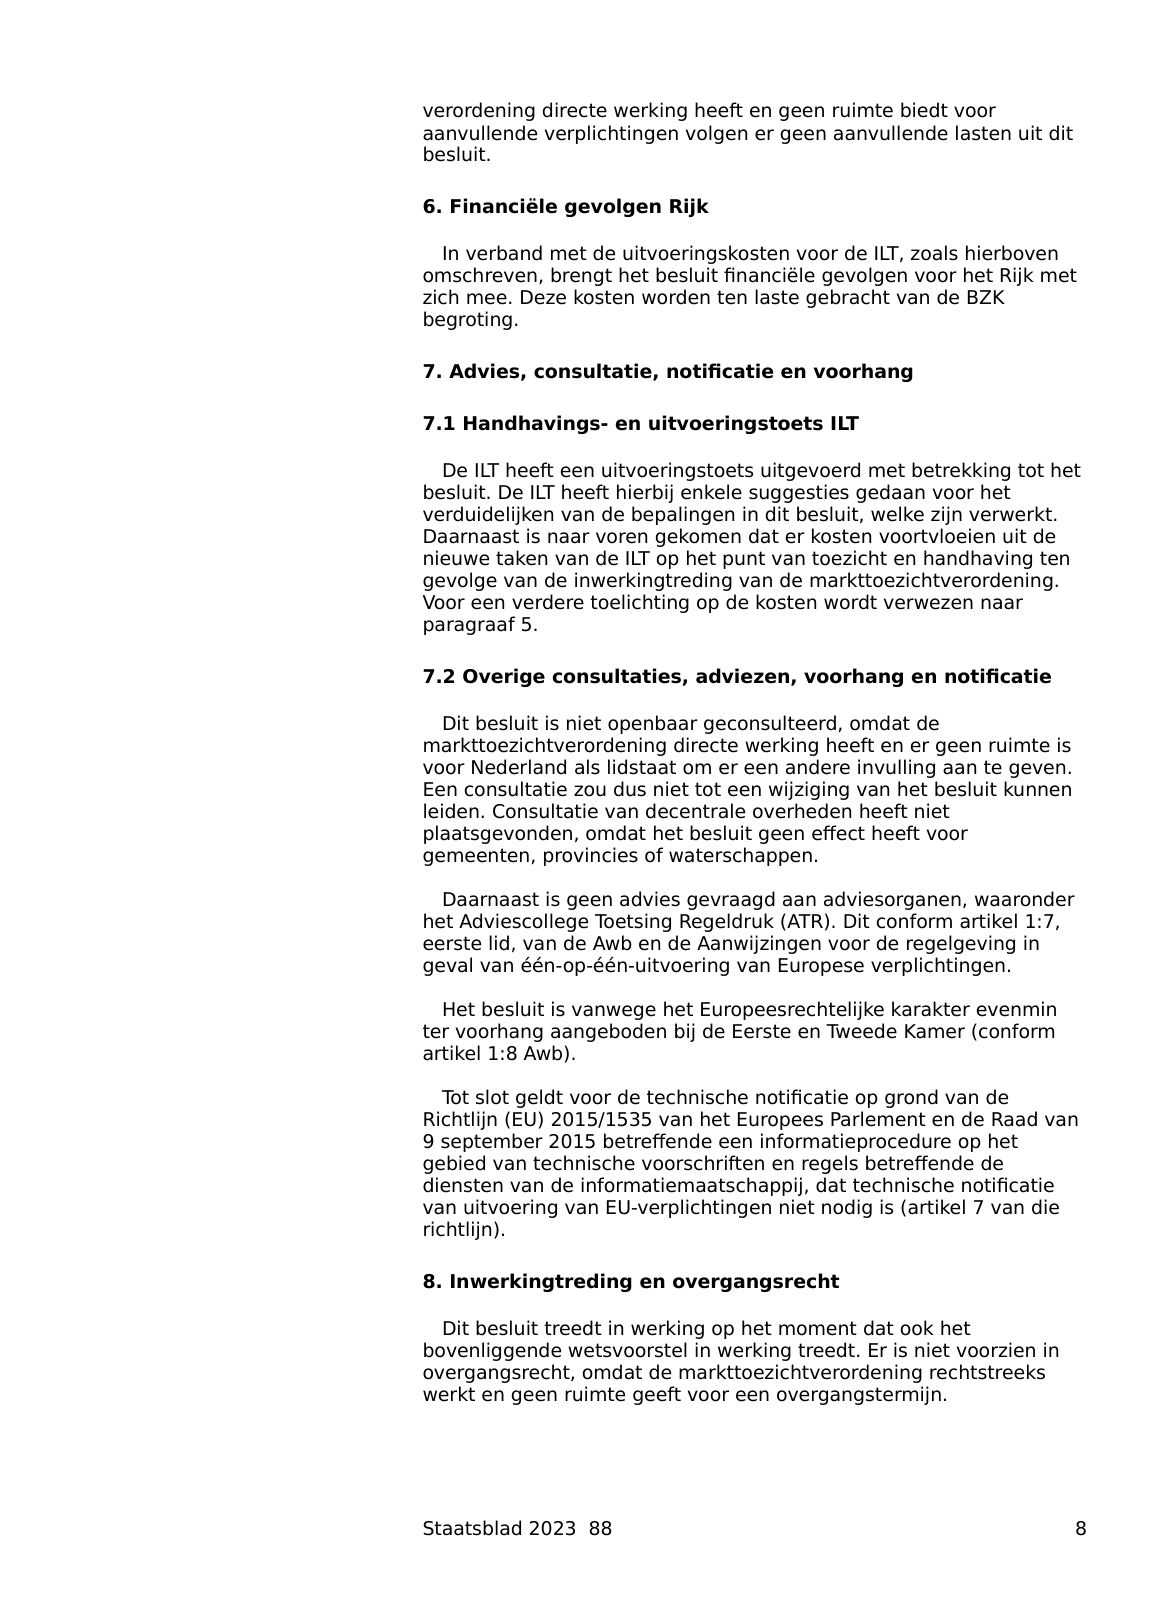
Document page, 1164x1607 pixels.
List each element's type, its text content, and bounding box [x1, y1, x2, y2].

text Daarnaast is geen advies gevraagd aan adviesorganen, waaronder het Adviescollege Toetsing Regeldruk (ATR). Dit conform artikel 1:7, eerste lid, van de Awb en de Aanwijzingen voor de regelgeving in geval van één-op-één-uitvoering van Europese verplichtingen. [422, 889, 1087, 977]
subtitle 6. Financiële gevolgen Rijk [422, 196, 1087, 218]
text Dit besluit treedt in werking op het moment dat ook het bovenliggende wetsvoorstel in werking treedt. Er is niet voorzien in overgangsrecht, omdat de markttoezichtverordening rechtstreeks werkt en geen ruimte geeft voor een overgangstermijn. [422, 1318, 1087, 1406]
text Dit besluit is niet openbaar geconsulteerd, omdat de markttoezichtverordening directe werking heeft en er geen ruimte is voor Nederland als lidstaat om er een andere invulling aan te geven. Een consultatie zou dus niet tot een wijziging van het besluit kunnen leiden. Consultatie van decentrale overheden heeft niet plaatsgevonden, omdat het besluit geen effect heeft voor gemeenten, provincies of waterschappen. [422, 713, 1087, 867]
text De ILT heeft een uitvoeringstoets uitgevoerd met betrekking tot het besluit. De ILT heeft hierbij enkele suggesties gedaan voor het verduidelijken van de bepalingen in dit besluit, welke zijn verwerkt. Daarnaast is naar voren gekomen dat er kosten voortvloeien uit de nieuwe taken van de ILT op het punt van toezicht en handhaving ten gevolge van de inwerkingtreding van de markttoezichtverordening. Voor een verdere toelichting op de kosten wordt verwezen naar paragraaf 5. [422, 460, 1087, 636]
text Tot slot geldt voor de technische notificatie op grond van de Richtlijn (EU) 2015/1535 van het Europees Parlement en de Raad van 9 september 2015 betreffende een informatieprocedure op het gebied van technische voorschriften en regels betreffende de diensten van de informatiemaatschappij, dat technische notificatie van uitvoering van EU-verplichtingen niet nodig is (artikel 7 van die richtlijn). [422, 1087, 1087, 1241]
subtitle 7. Advies, consultatie, notificatie en voorhang [422, 361, 1087, 383]
text verordening directe werking heeft en geen ruimte biedt voor aanvullende verplichtingen volgen er geen aanvullende lasten uit dit besluit. [422, 100, 1087, 166]
subtitle 7.1 Handhavings- en uitvoeringstoets ILT [422, 413, 1087, 435]
subtitle 8. Inwerkingtreding en overgangsrecht [422, 1271, 1087, 1293]
text Het besluit is vanwege het Europeesrechtelijke karakter evenmin ter voorhang aangeboden bij de Eerste en Tweede Kamer (conform artikel 1:8 Awb). [422, 999, 1087, 1065]
subtitle 7.2 Overige consultaties, adviezen, voorhang en notificatie [422, 666, 1087, 688]
text In verband met de uitvoeringskosten voor de ILT, zoals hierboven omschreven, brengt het besluit financiële gevolgen voor het Rijk met zich mee. Deze kosten worden ten laste gebracht van de BZK begroting. [422, 243, 1087, 331]
